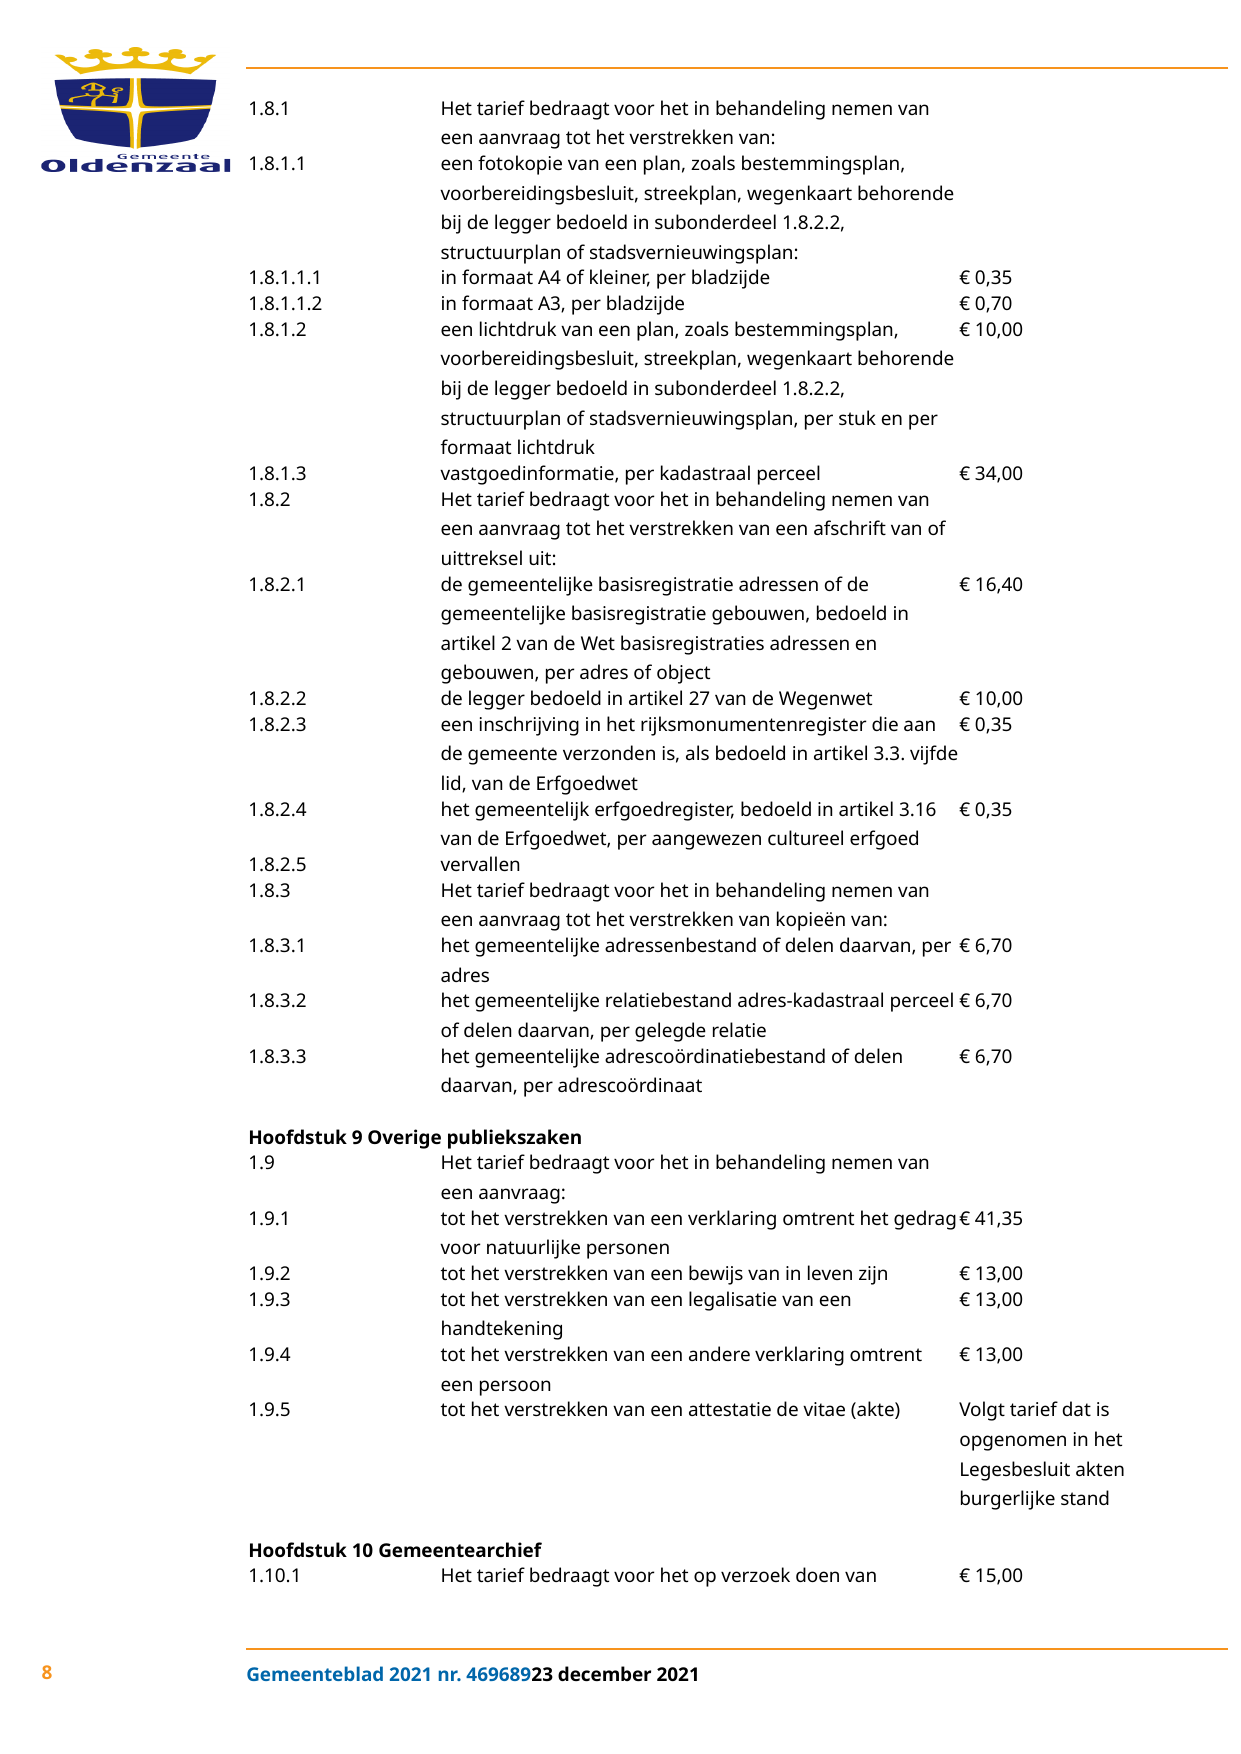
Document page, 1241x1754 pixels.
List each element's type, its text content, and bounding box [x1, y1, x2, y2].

table_cell 1.8.2.5 [248, 851, 440, 877]
table_cell vastgoedinformatie, per kadastraal perceel [440, 460, 959, 486]
table_cell 1.8.2.4 [248, 796, 440, 851]
table_cell 1.8.3.3 [248, 1043, 440, 1098]
table_cell tot het verstrekken van een legalisatie van een handtekening [440, 1286, 959, 1341]
table_cell € 15,00 [959, 1563, 1152, 1588]
table_cell € 13,00 [959, 1286, 1152, 1341]
table_cell € 0,70 [959, 290, 1152, 316]
table_cell € 13,00 [959, 1260, 1152, 1286]
table_cell 1.8.1 [248, 95, 440, 150]
table_cell een inschrijving in het rijksmonumentenregister die aan de gemeente verzonden is, als bedoeld in artikel 3.3. vijfde lid, van de Erfgoedwet [440, 711, 959, 796]
table_cell [959, 1124, 1152, 1149]
table_cell [959, 486, 1152, 571]
table_cell € 10,00 [959, 685, 1152, 711]
table_cell [959, 1150, 1152, 1205]
table_cell 1.8.1.1.1 [248, 265, 440, 290]
table_cell tot het verstrekken van een attestatie de vitae (akte) [440, 1397, 959, 1511]
table_cell 1.9.1 [248, 1205, 440, 1260]
table_cell 1.8.2 [248, 486, 440, 571]
table_cell Het tarief bedraagt voor het in behandeling nemen van een aanvraag tot het verstrekken van kopieën van: [440, 877, 959, 932]
table_cell Het tarief bedraagt voor het in behandeling nemen van een aanvraag: [440, 1150, 959, 1205]
table_cell [959, 877, 1152, 932]
table_cell 1.9.2 [248, 1260, 440, 1286]
table_cell 1.8.1.2 [248, 316, 440, 460]
table_cell € 16,40 [959, 571, 1152, 685]
picture [41, 47, 231, 172]
table_cell 1.8.1.1 [248, 150, 440, 264]
table_cell € 6,70 [959, 988, 1152, 1043]
table_cell € 0,35 [959, 265, 1152, 290]
table_cell tot het verstrekken van een bewijs van in leven zijn [440, 1260, 959, 1286]
table_cell een lichtdruk van een plan, zoals bestemmingsplan, voorbereidingsbesluit, streekplan, wegenkaart behorende bij de legger bedoeld in subonderdeel 1.8.2.2, structuurplan of stadsvernieuwingsplan, per stuk en per formaat lichtdruk [440, 316, 959, 460]
table_cell 1.8.3 [248, 877, 440, 932]
table_cell Het tarief bedraagt voor het op verzoek doen van [440, 1563, 959, 1588]
table_cell € 6,70 [959, 1043, 1152, 1098]
table_cell 1.8.2.3 [248, 711, 440, 796]
table_cell in formaat A3, per bladzijde [440, 290, 959, 316]
table_cell het gemeentelijke adressenbestand of delen daarvan, per adres [440, 932, 959, 987]
table_cell vervallen [440, 851, 959, 877]
table_cell Volgt tarief dat is opgenomen in het Legesbesluit akten burgerlijke stand [959, 1397, 1152, 1511]
table_cell een fotokopie van een plan, zoals bestemmingsplan, voorbereidingsbesluit, streekplan, wegenkaart behorende bij de legger bedoeld in subonderdeel 1.8.2.2, structuurplan of stadsvernieuwingsplan: [440, 150, 959, 264]
table_cell het gemeentelijk erfgoedregister, bedoeld in artikel 3.16 van de Erfgoedwet, per aangewezen cultureel erfgoed [440, 796, 959, 851]
table_cell Het tarief bedraagt voor het in behandeling nemen van een aanvraag tot het verstrekken van: [440, 95, 959, 150]
table_cell € 34,00 [959, 460, 1152, 486]
table_cell 1.8.2.1 [248, 571, 440, 685]
table_cell 1.9.3 [248, 1286, 440, 1341]
table_cell 1.8.2.2 [248, 685, 440, 711]
table_cell [959, 851, 1152, 877]
table_cell 1.8.1.1.2 [248, 290, 440, 316]
table_cell de legger bedoeld in artikel 27 van de Wegenwet [440, 685, 959, 711]
table_cell 1.8.1.3 [248, 460, 440, 486]
table_cell tot het verstrekken van een andere verklaring omtrent een persoon [440, 1341, 959, 1397]
table_cell € 41,35 [959, 1205, 1152, 1260]
table_cell € 6,70 [959, 932, 1152, 987]
table_cell € 0,35 [959, 796, 1152, 851]
table_cell in formaat A4 of kleiner, per bladzijde [440, 265, 959, 290]
table_cell [959, 1511, 1152, 1537]
table_cell € 0,35 [959, 711, 1152, 796]
table_cell 1.10.1 [248, 1563, 440, 1588]
table_cell 1.9.4 [248, 1341, 440, 1397]
table_cell Hoofdstuk 9 Overige publiekszaken [248, 1124, 959, 1149]
table_cell 1.9 [248, 1150, 440, 1205]
table_cell het gemeentelijke relatiebestand adres-kadastraal perceel of delen daarvan, per gelegde relatie [440, 988, 959, 1043]
table_cell [440, 1098, 959, 1124]
table_cell [248, 1098, 440, 1124]
table_cell de gemeentelijke basisregistratie adressen of de gemeentelijke basisregistratie gebouwen, bedoeld in artikel 2 van de Wet basisregistraties adressen en gebouwen, per adres of object [440, 571, 959, 685]
table_cell € 10,00 [959, 316, 1152, 460]
table_cell [959, 150, 1152, 264]
table_cell [248, 1511, 440, 1537]
table_cell 1.8.3.1 [248, 932, 440, 987]
table_cell Hoofdstuk 10 Gemeentearchief [248, 1537, 959, 1562]
table_cell tot het verstrekken van een verklaring omtrent het gedrag voor natuurlijke personen [440, 1205, 959, 1260]
table_cell [959, 1537, 1152, 1562]
table_cell € 13,00 [959, 1341, 1152, 1397]
table_cell [959, 1098, 1152, 1124]
table_cell het gemeentelijke adrescoördinatiebestand of delen daarvan, per adrescoördinaat [440, 1043, 959, 1098]
table_cell [440, 1511, 959, 1537]
table_cell [959, 95, 1152, 150]
table_cell 1.8.3.2 [248, 988, 440, 1043]
table_cell 1.9.5 [248, 1397, 440, 1511]
table_cell Het tarief bedraagt voor het in behandeling nemen van een aanvraag tot het verstrekken van een afschrift van of uittreksel uit: [440, 486, 959, 571]
